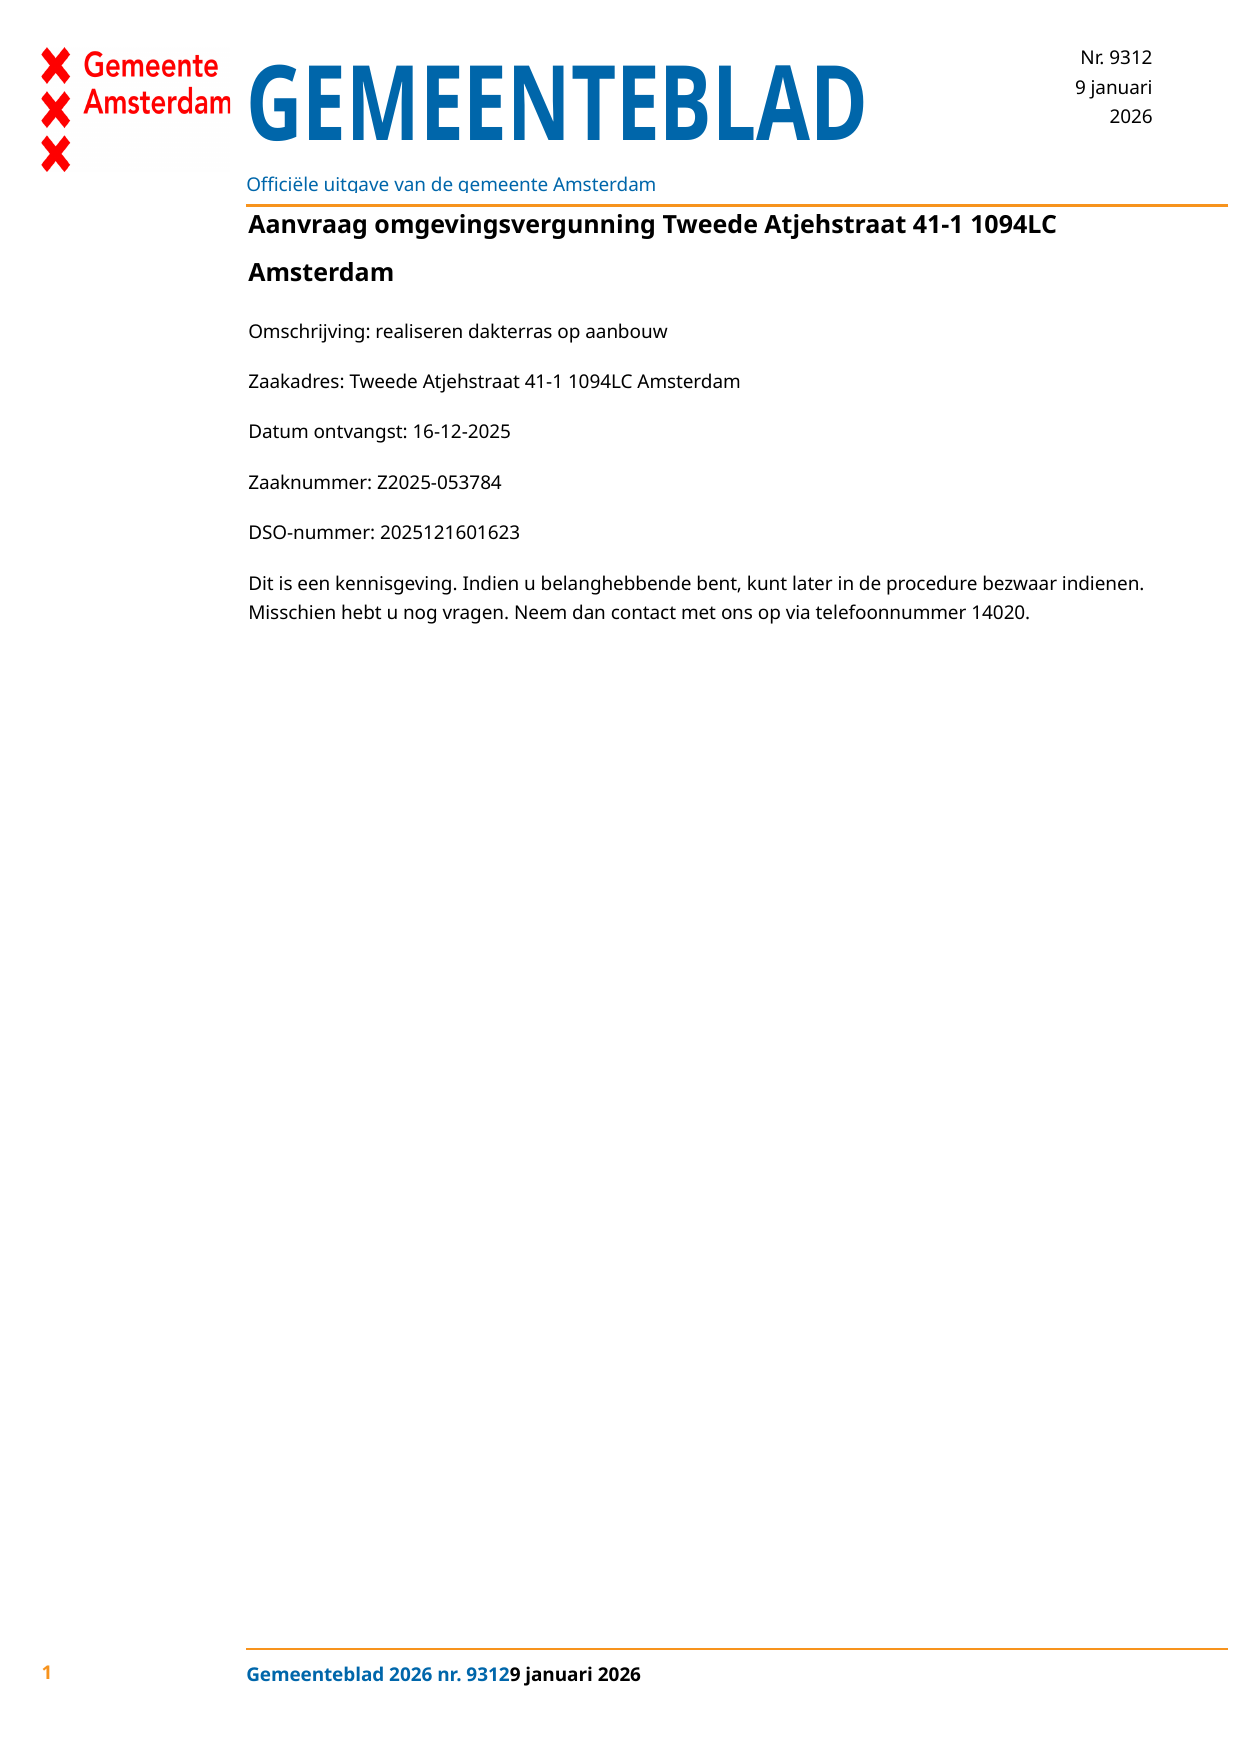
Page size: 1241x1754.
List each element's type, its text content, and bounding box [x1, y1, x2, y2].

text DSO-nummer: 2025121601623 [248, 519, 1152, 545]
text Aanvraag omgevingsvergunning Tweede Atjehstraat 41-1 1094LC Amsterdam [248, 207, 1152, 288]
text Dit is een kennisgeving. Indien u belanghebbende bent, kunt later in de procedure bezwaar indienen. Misschien hebt u nog vragen. Neem dan contact met ons op via telefoonnummer 14020. [248, 570, 1152, 625]
text Zaaknummer: Z2025-053784 [248, 469, 1152, 495]
picture [41, 47, 231, 172]
text Omschrijving: realiseren dakterras op aanbouw [248, 318, 1152, 344]
text Datum ontvangst: 16-12-2025 [248, 419, 1152, 444]
text Zaakadres: Tweede Atjehstraat 41-1 1094LC Amsterdam [248, 368, 1152, 394]
